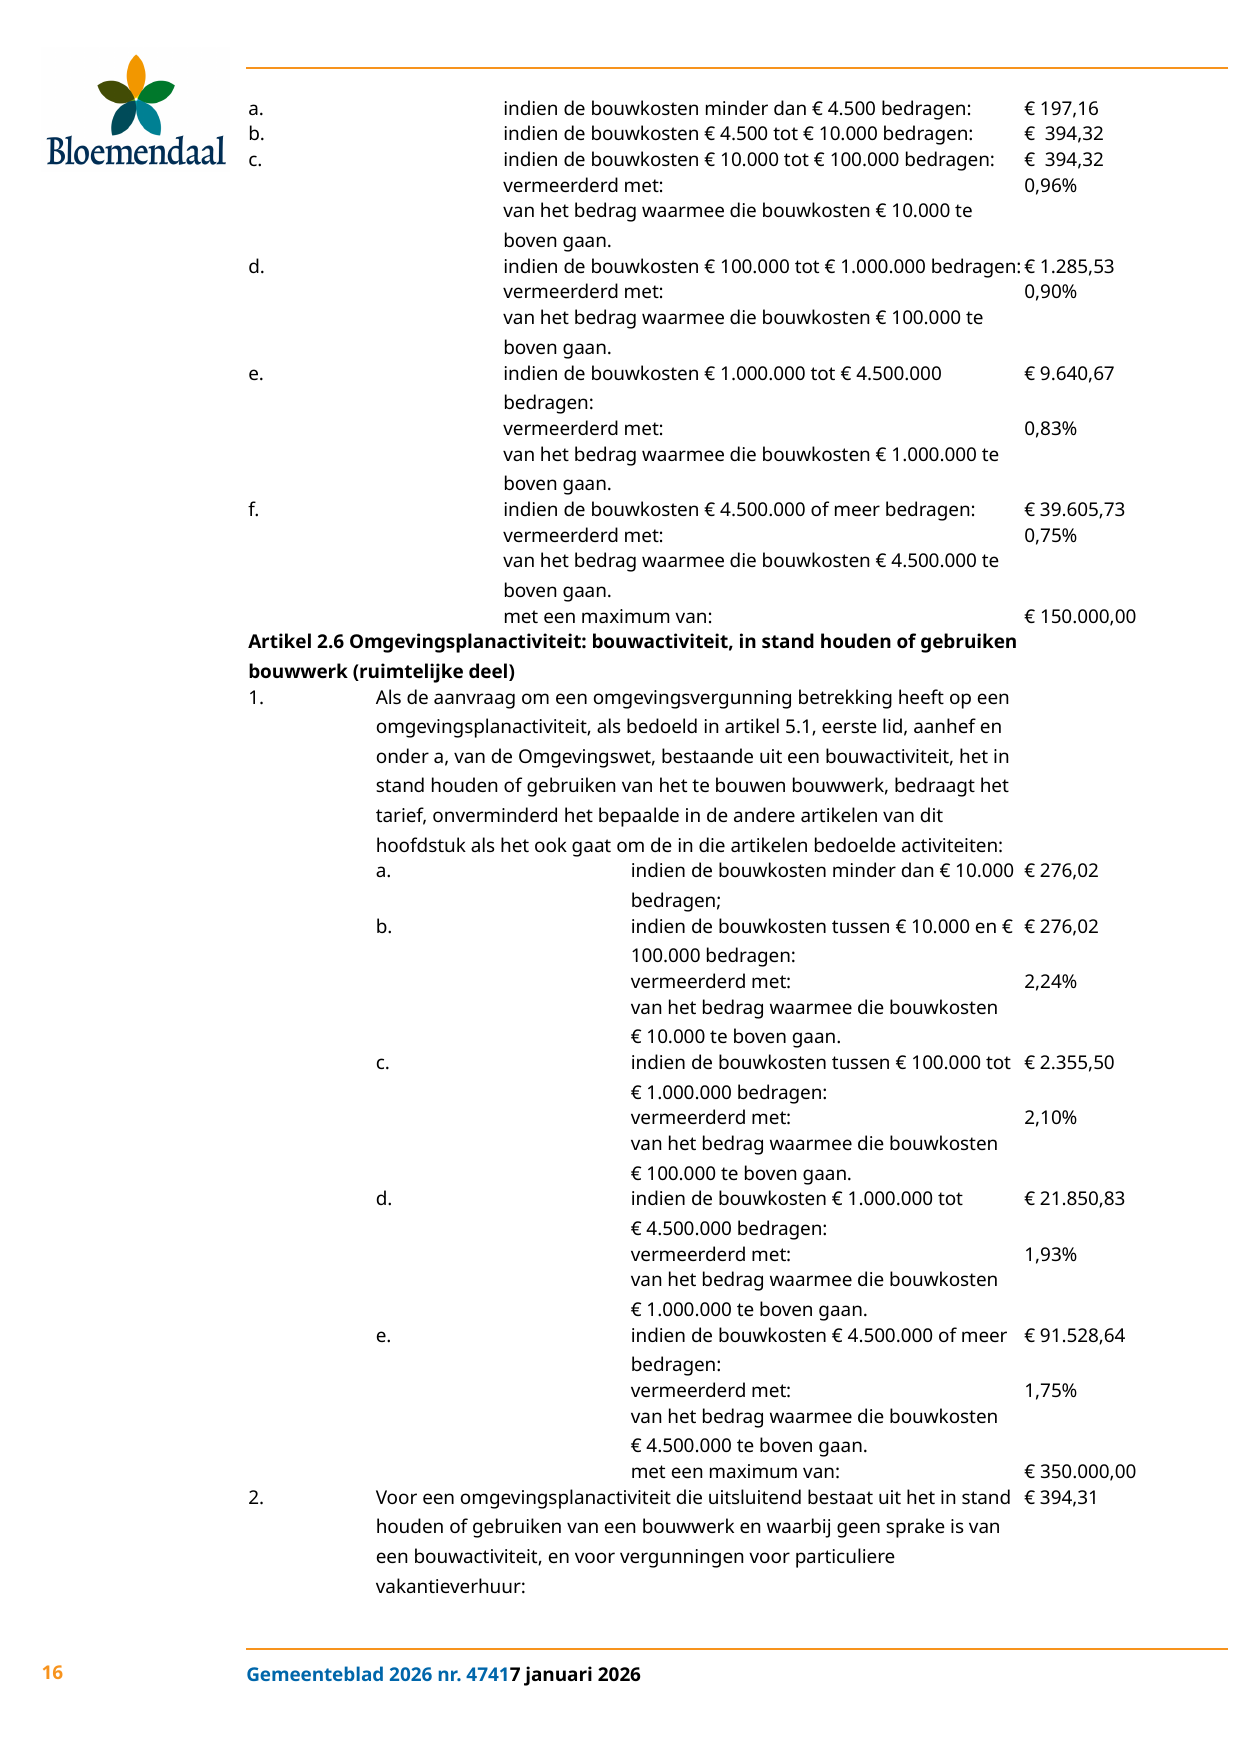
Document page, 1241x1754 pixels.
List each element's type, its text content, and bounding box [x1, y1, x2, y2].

table_cell vermeerderd met: [631, 1241, 1024, 1267]
table_cell [376, 994, 631, 1049]
table_cell indien de bouwkosten € 1.000.000 tot € 4.500.000 bedragen: [631, 1186, 1024, 1241]
table_cell van het bedrag waarmee die bouwkosten € 4.500.000 te boven gaan. [631, 1403, 1024, 1458]
table_cell [248, 1322, 376, 1377]
table_cell [376, 968, 631, 994]
table_cell [376, 1377, 631, 1403]
table_cell 0,90% [1024, 279, 1152, 304]
table_cell € 1.285,53 [1024, 253, 1152, 279]
table_cell [248, 994, 376, 1049]
table_cell Artikel 2.6 Omgevingsplanactiviteit: bouwactiviteit, in stand houden of gebruiken bouwwerk (ruimtelijke deel) [248, 629, 1024, 684]
table_cell van het bedrag waarmee die bouwkosten € 1.000.000 te boven gaan. [503, 441, 1024, 496]
table_cell [376, 1105, 631, 1130]
table_cell [248, 548, 503, 603]
table_cell c. [248, 146, 503, 172]
table_cell [1024, 305, 1152, 360]
table_cell indien de bouwkosten € 10.000 tot € 100.000 bedragen: [503, 146, 1024, 172]
table_cell [248, 1186, 376, 1241]
table_cell [376, 1458, 631, 1484]
table_cell 0,75% [1024, 522, 1152, 548]
table_cell d. [376, 1186, 631, 1241]
table_cell vermeerderd met: [503, 279, 1024, 304]
table_cell € 9.640,67 [1024, 360, 1152, 415]
table_cell [1024, 548, 1152, 603]
table_cell van het bedrag waarmee die bouwkosten € 100.000 te boven gaan. [503, 305, 1024, 360]
table_cell a. [376, 858, 631, 913]
table_cell € 21.850,83 [1024, 1186, 1152, 1241]
table_cell € 394,31 [1024, 1484, 1152, 1598]
table_cell [1024, 1130, 1152, 1186]
table_cell 2,24% [1024, 968, 1152, 994]
table_cell vermeerderd met: [503, 415, 1024, 441]
table_cell 2. [248, 1484, 376, 1598]
table_cell [248, 1267, 376, 1322]
picture [41, 47, 231, 172]
table_cell e. [376, 1322, 631, 1377]
table_cell vermeerderd met: [503, 522, 1024, 548]
table_cell [248, 522, 503, 548]
table_cell [248, 968, 376, 994]
table_cell c. [376, 1049, 631, 1104]
table_cell [1024, 1267, 1152, 1322]
table_cell f. [248, 496, 503, 522]
table_cell 2,10% [1024, 1105, 1152, 1130]
table_cell [248, 172, 503, 198]
table_cell [248, 1458, 376, 1484]
table_cell van het bedrag waarmee die bouwkosten € 1.000.000 te boven gaan. [631, 1267, 1024, 1322]
table_cell b. [248, 121, 503, 146]
table_cell € 39.605,73 [1024, 496, 1152, 522]
table_cell [376, 1130, 631, 1186]
table_cell met een maximum van: [631, 1458, 1024, 1484]
table_cell indien de bouwkosten € 4.500.000 of meer bedragen: [503, 496, 1024, 522]
table_cell 1. [248, 684, 376, 858]
table_cell [248, 603, 503, 629]
table_cell indien de bouwkosten € 1.000.000 tot € 4.500.000 bedragen: [503, 360, 1024, 415]
table_cell indien de bouwkosten € 4.500.000 of meer bedragen: [631, 1322, 1024, 1377]
table_cell b. [376, 913, 631, 968]
table_cell vermeerderd met: [631, 1105, 1024, 1130]
table_cell [248, 279, 503, 304]
table_cell [1024, 441, 1152, 496]
table_cell € 91.528,64 [1024, 1322, 1152, 1377]
table_cell [1024, 684, 1152, 858]
table_cell [248, 1241, 376, 1267]
table_cell [1024, 1403, 1152, 1458]
table_cell met een maximum van: [503, 603, 1024, 629]
table_cell [248, 1130, 376, 1186]
table_cell 1,93% [1024, 1241, 1152, 1267]
table_cell indien de bouwkosten minder dan € 4.500 bedragen: [503, 95, 1024, 121]
table_cell 0,83% [1024, 415, 1152, 441]
table_cell [376, 1241, 631, 1267]
table_cell vermeerderd met: [503, 172, 1024, 198]
table_cell € 2.355,50 [1024, 1049, 1152, 1104]
table_cell vermeerderd met: [631, 1377, 1024, 1403]
table_cell [248, 198, 503, 253]
table_cell [376, 1403, 631, 1458]
table_cell a. [248, 95, 503, 121]
table_cell indien de bouwkosten € 100.000 tot € 1.000.000 bedragen: [503, 253, 1024, 279]
table_cell van het bedrag waarmee die bouwkosten € 100.000 te boven gaan. [631, 1130, 1024, 1186]
table_cell indien de bouwkosten tussen € 10.000 en € 100.000 bedragen: [631, 913, 1024, 968]
table_cell indien de bouwkosten € 4.500 tot € 10.000 bedragen: [503, 121, 1024, 146]
table_cell [1024, 629, 1152, 684]
table_cell van het bedrag waarmee die bouwkosten € 10.000 te boven gaan. [631, 994, 1024, 1049]
table_cell [248, 1403, 376, 1458]
table_cell € 276,02 [1024, 858, 1152, 913]
table_cell [376, 1267, 631, 1322]
table_cell vermeerderd met: [631, 968, 1024, 994]
table_cell € 394,32 [1024, 146, 1152, 172]
table_cell [248, 858, 376, 913]
table_cell [248, 1377, 376, 1403]
table_cell [1024, 198, 1152, 253]
table_cell e. [248, 360, 503, 415]
table_cell [248, 441, 503, 496]
table_cell € 197,16 [1024, 95, 1152, 121]
table_cell 0,96% [1024, 172, 1152, 198]
table_cell [248, 913, 376, 968]
table_cell van het bedrag waarmee die bouwkosten € 4.500.000 te boven gaan. [503, 548, 1024, 603]
table_cell indien de bouwkosten minder dan € 10.000 bedragen; [631, 858, 1024, 913]
table_cell d. [248, 253, 503, 279]
table_cell 1,75% [1024, 1377, 1152, 1403]
table_cell € 394,32 [1024, 121, 1152, 146]
table_cell [248, 415, 503, 441]
table_cell € 150.000,00 [1024, 603, 1152, 629]
table_cell € 276,02 [1024, 913, 1152, 968]
table_cell [1024, 994, 1152, 1049]
table_cell [248, 1049, 376, 1104]
table_cell [248, 1105, 376, 1130]
table_cell van het bedrag waarmee die bouwkosten € 10.000 te boven gaan. [503, 198, 1024, 253]
table_cell [248, 305, 503, 360]
table_cell Voor een omgevingsplanactiviteit die uitsluitend bestaat uit het in stand houden of gebruiken van een bouwwerk en waarbij geen sprake is van een bouwactiviteit, en voor vergunningen voor particuliere vakantieverhuur: [376, 1484, 1024, 1598]
table_cell indien de bouwkosten tussen € 100.000 tot € 1.000.000 bedragen: [631, 1049, 1024, 1104]
table_cell € 350.000,00 [1024, 1458, 1152, 1484]
table_cell Als de aanvraag om een omgevingsvergunning betrekking heeft op een omgevingsplanactiviteit, als bedoeld in artikel 5.1, eerste lid, aanhef en onder a, van de Omgevingswet, bestaande uit een bouwactiviteit, het in stand houden of gebruiken van het te bouwen bouwwerk, bedraagt het tarief, onverminderd het bepaalde in de andere artikelen van dit hoofdstuk als het ook gaat om de in die artikelen bedoelde activiteiten: [376, 684, 1024, 858]
